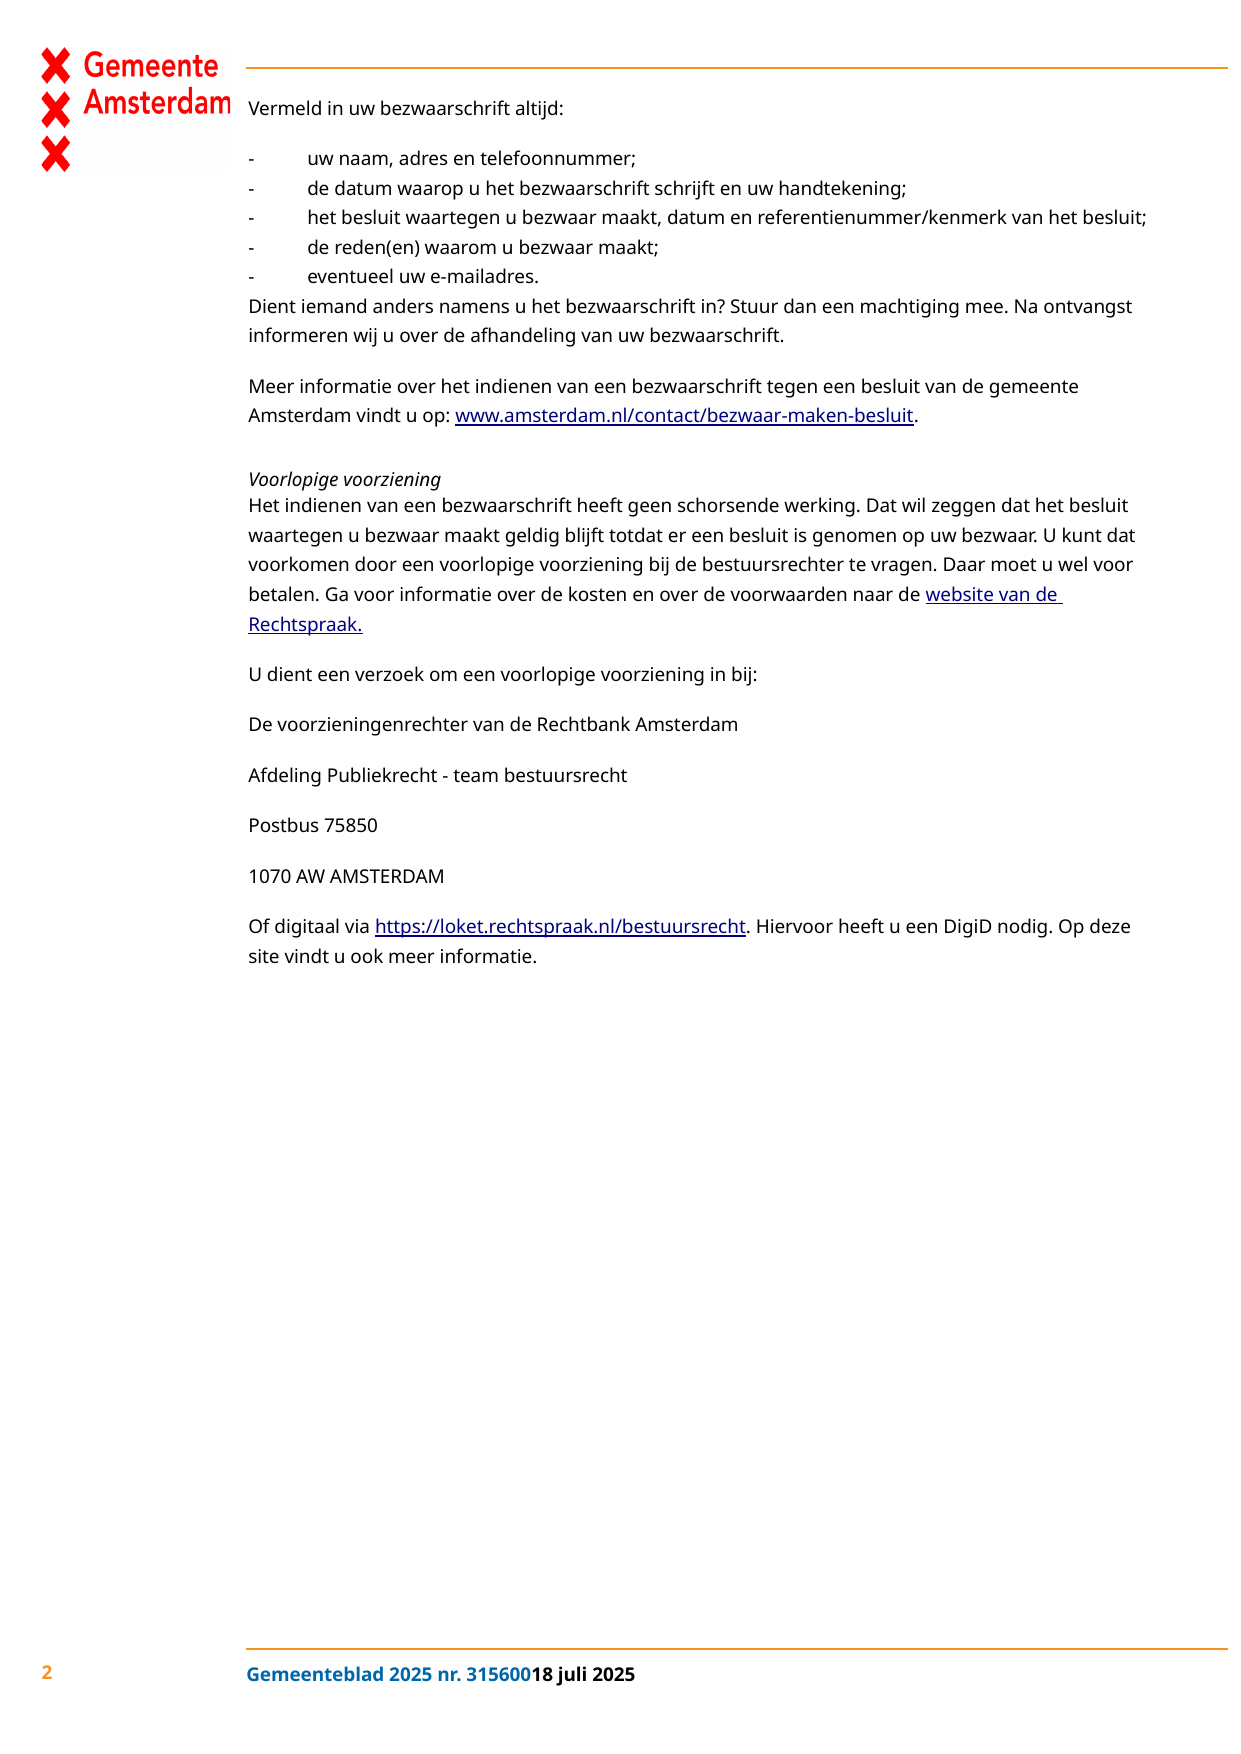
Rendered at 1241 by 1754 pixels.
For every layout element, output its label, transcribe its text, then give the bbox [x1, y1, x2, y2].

text 1070 AW AMSTERDAM [248, 863, 1152, 888]
text Dient iemand anders namens u het bezwaarschrift in? Stuur dan een machtiging mee. Na ontvangst informeren wij u over de afhandeling van uw bezwaarschrift. [248, 293, 1152, 348]
text Vermeld in uw bezwaarschrift altijd: [248, 95, 1152, 121]
list de reden(en) waarom u bezwaar maakt; [248, 234, 1152, 260]
list de datum waarop u het bezwaarschrift schrijft en uw handtekening; [248, 175, 1152, 201]
text Het indienen van een bezwaarschrift heeft geen schorsende werking. Dat wil zeggen dat het besluit waartegen u bezwaar maakt geldig blijft totdat er een besluit is genomen op uw bezwaar. U kunt dat voorkomen door een voorlopige voorziening bij de bestuursrechter te vragen. Daar moet u wel voor betalen. Ga voor informatie over de kosten en over de voorwaarden naar de website van de Rechtspraak. [248, 492, 1152, 636]
text Postbus 75850 [248, 812, 1152, 838]
picture [41, 47, 231, 172]
list uw naam, adres en telefoonnummer; [248, 145, 1152, 171]
text Voorlopige voorziening [248, 467, 1152, 492]
list eventueel uw e-mailadres. [248, 263, 1152, 289]
text Afdeling Publiekrecht - team bestuursrecht [248, 762, 1152, 788]
text U dient een verzoek om een voorlopige voorziening in bij: [248, 661, 1152, 687]
text Of digitaal via https://loket.rechtspraak.nl/bestuursrecht. Hiervoor heeft u een DigiD nodig. Op deze site vindt u ook meer informatie. [248, 913, 1152, 968]
text De voorzieningenrechter van de Rechtbank Amsterdam [248, 712, 1152, 737]
list het besluit waartegen u bezwaar maakt, datum en referentienummer/kenmerk van het besluit; [248, 204, 1152, 230]
text Meer informatie over het indienen van een bezwaarschrift tegen een besluit van de gemeente Amsterdam vindt u op: www.amsterdam.nl/contact/bezwaar-maken-besluit. [248, 373, 1152, 428]
